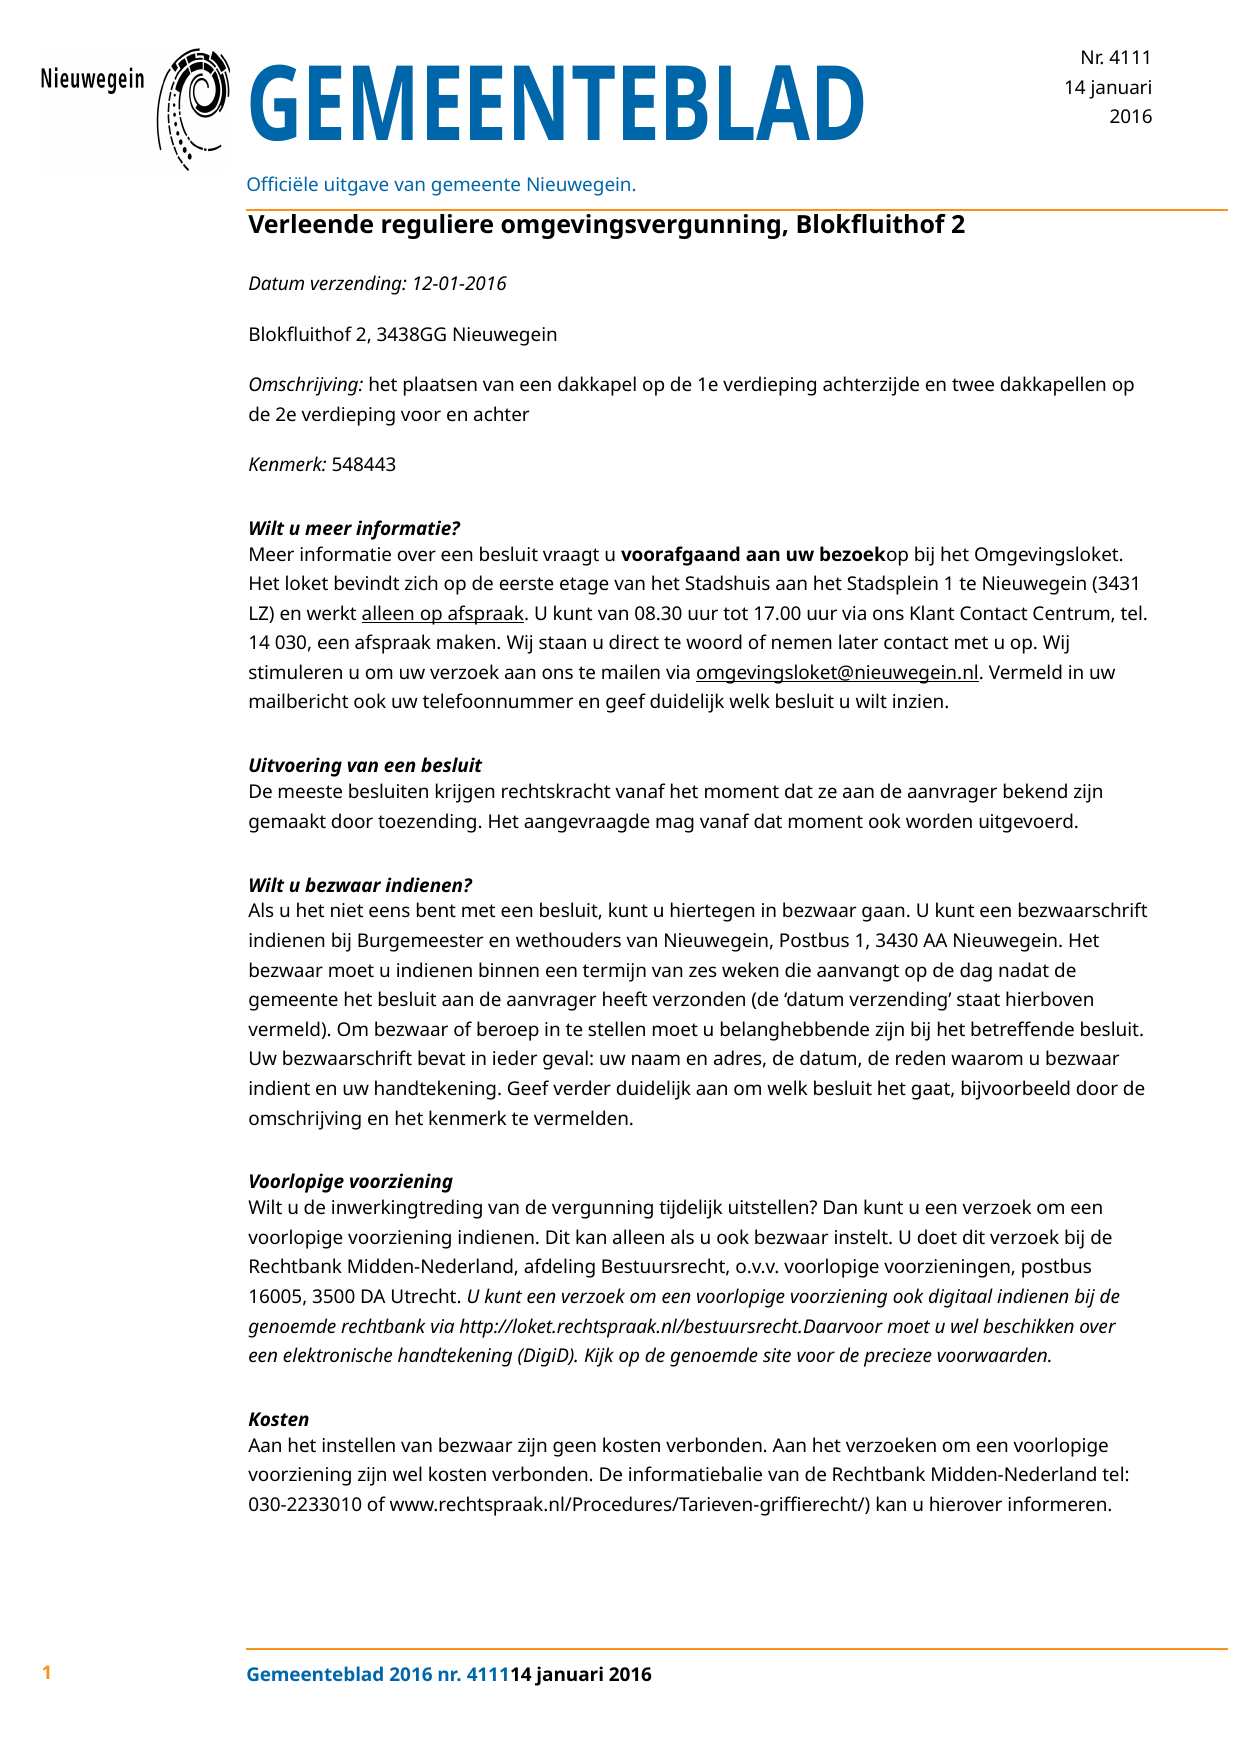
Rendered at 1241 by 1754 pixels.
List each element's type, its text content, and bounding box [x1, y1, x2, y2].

text Blokfluithof 2, 3438GG Nieuwegein [248, 321, 1152, 346]
text Uitvoering van een besluit [248, 753, 1152, 778]
text Wilt u de inwerkingtreding van de vergunning tijdelijk uitstellen? Dan kunt u een verzoek om een voorlopige voorziening indienen. Dit kan alleen als u ook bezwaar instelt. U doet dit verzoek bij de Rechtbank Midden-Nederland, afdeling Bestuursrecht, o.v.v. voorlopige voorzieningen, postbus 16005, 3500 DA Utrecht. U kunt een verzoek om een voorlopige voorziening ook digitaal indienen bij de genoemde rechtbank via http://loket.rechtspraak.nl/bestuursrecht.Daarvoor moet u wel beschikken over een elektronische handtekening (DigiD). Kijk op de genoemde site voor de precieze voorwaarden. [248, 1194, 1152, 1368]
text Datum verzending: 12-01-2016 [248, 270, 1152, 296]
text Kosten [248, 1406, 1152, 1432]
text Aan het instellen van bezwaar zijn geen kosten verbonden. Aan het verzoeken om een voorlopige voorziening zijn wel kosten verbonden. De informatiebalie van de Rechtbank Midden-Nederland tel: 030-2233010 of www.rechtspraak.nl/Procedures/Tarieven-griffierecht/) kan u hierover informeren. [248, 1432, 1152, 1517]
text Meer informatie over een besluit vraagt u voorafgaand aan uw bezoekop bij het Omgevingsloket. Het loket bevindt zich op de eerste etage van het Stadshuis aan het Stadsplein 1 te Nieuwegein (3431 LZ) en werkt alleen op afspraak. U kunt van 08.30 uur tot 17.00 uur via ons Klant Contact Centrum, tel. 14 030, een afspraak maken. Wij staan u direct te woord of nemen later contact met u op. Wij stimuleren u om uw verzoek aan ons te mailen via omgevingsloket@nieuwegein.nl. Vermeld in uw mailbericht ook uw telefoonnummer en geef duidelijk welk besluit u wilt inzien. [248, 541, 1152, 714]
text Als u het niet eens bent met een besluit, kunt u hiertegen in bezwaar gaan. U kunt een bezwaarschrift indienen bij Burgemeester en wethouders van Nieuwegein, Postbus 1, 3430 AA Nieuwegein. Het bezwaar moet u indienen binnen een termijn van zes weken die aanvangt op de dag nadat de gemeente het besluit aan de aanvrager heeft verzonden (de ‘datum verzending’ staat hierboven vermeld). Om bezwaar of beroep in te stellen moet u belanghebbende zijn bij het betreffende besluit. Uw bezwaarschrift bevat in ieder geval: uw naam en adres, de datum, de reden waarom u bezwaar indient en uw handtekening. Geef verder duidelijk aan om welk besluit het gaat, bijvoorbeeld door de omschrijving en het kenmerk te vermelden. [248, 898, 1152, 1131]
text De meeste besluiten krijgen rechtskracht vanaf het moment dat ze aan de aanvrager bekend zijn gemaakt door toezending. Het aangevraagde mag vanaf dat moment ook worden uitgevoerd. [248, 778, 1152, 834]
text Omschrijving: het plaatsen van een dakkapel op de 1e verdieping achterzijde en twee dakkapellen op de 2e verdieping voor en achter [248, 371, 1152, 426]
picture [41, 47, 231, 172]
text Kenmerk: 548443 [248, 451, 1152, 477]
text Wilt u meer informatie? [248, 515, 1152, 541]
text Wilt u bezwaar indienen? [248, 872, 1152, 898]
text Voorlopige voorziening [248, 1169, 1152, 1194]
text Verleende reguliere omgevingsvergunning, Blokfluithof 2 [248, 211, 1152, 241]
